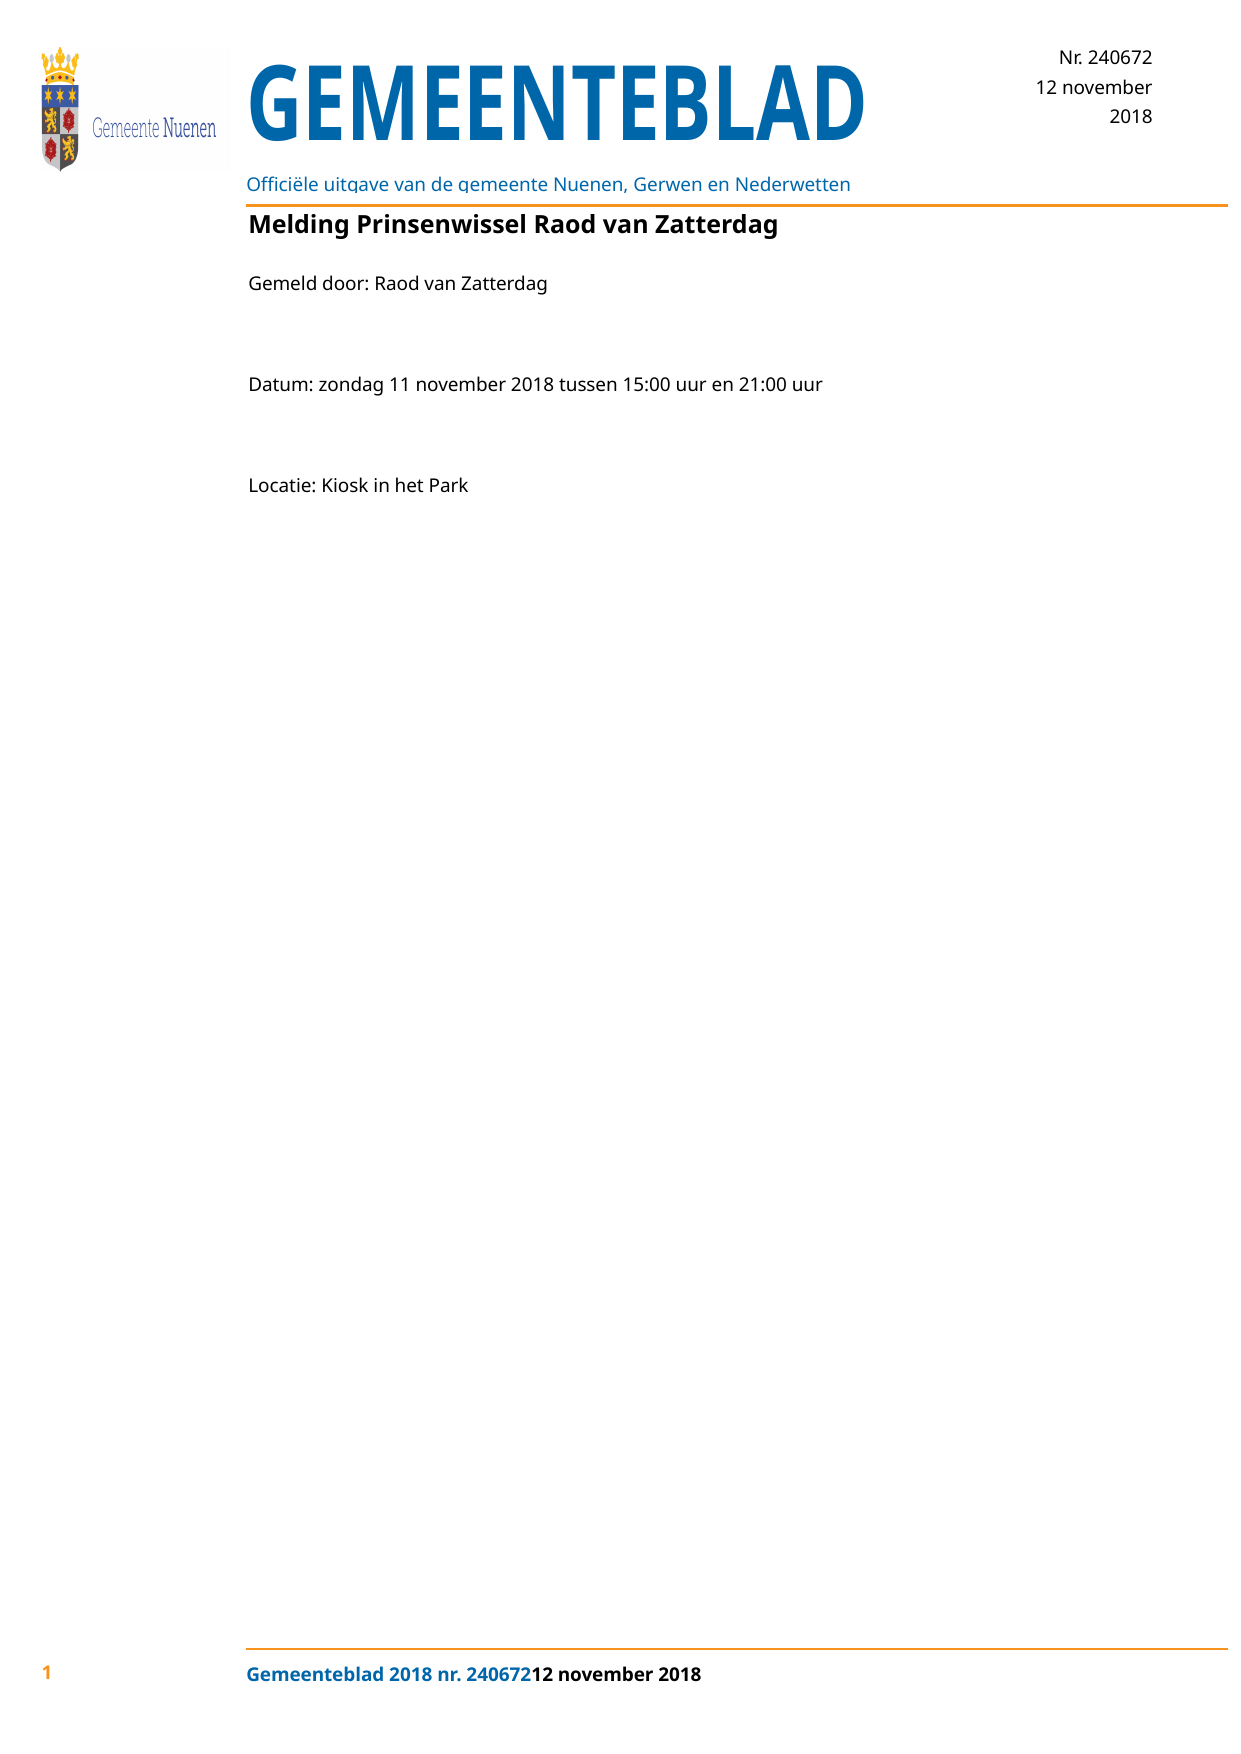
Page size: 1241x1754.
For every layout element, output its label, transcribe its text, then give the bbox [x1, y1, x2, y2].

text Gemeld door: Raod van Zatterdag [248, 270, 1152, 296]
text Datum: zondag 11 november 2018 tussen 15:00 uur en 21:00 uur [248, 371, 1152, 397]
text Locatie: Kiosk in het Park [248, 472, 1152, 498]
text Melding Prinsenwissel Raod van Zatterdag [248, 207, 1152, 241]
picture [41, 47, 231, 172]
